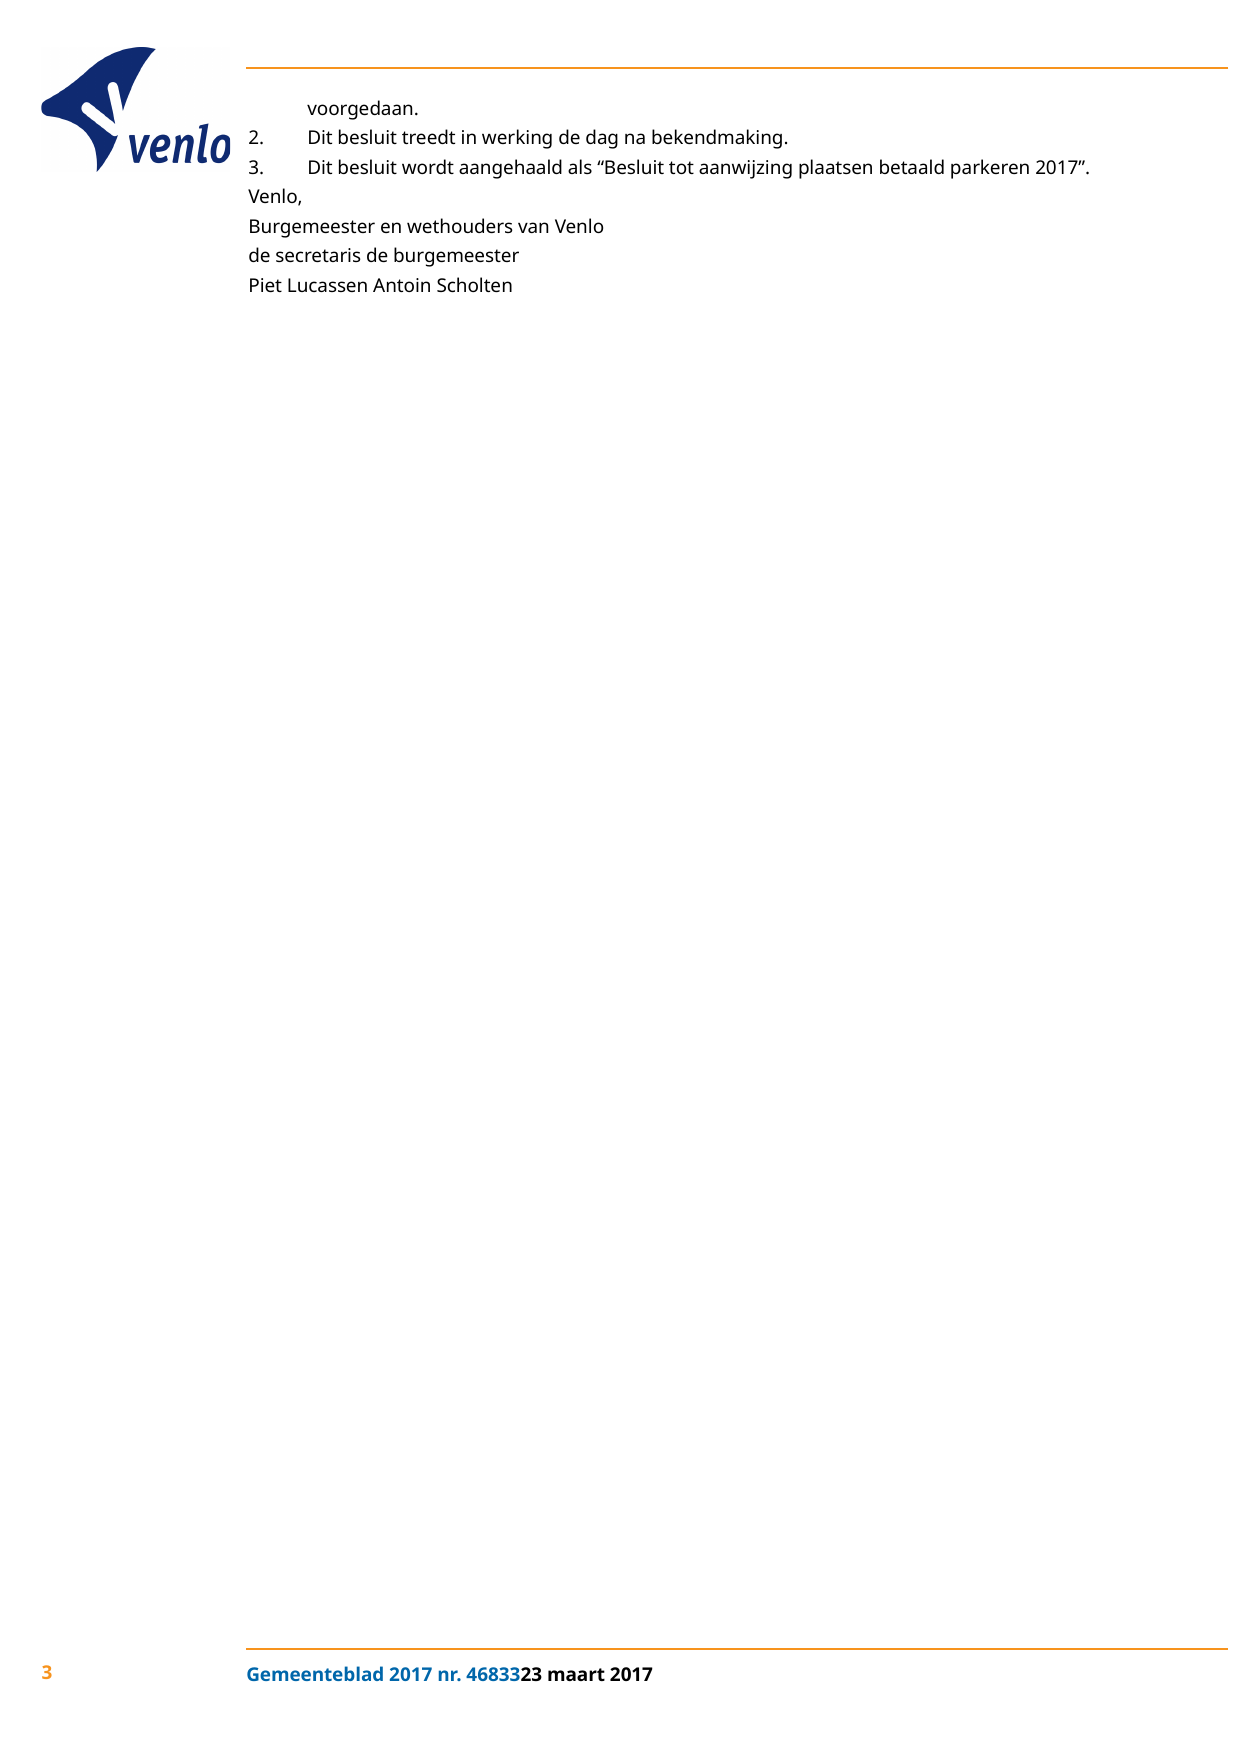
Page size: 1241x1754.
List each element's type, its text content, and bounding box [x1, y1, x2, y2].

text de secretaris de burgemeester [248, 243, 1152, 268]
list Dit besluit wordt aangehaald als “Besluit tot aanwijzing plaatsen betaald parkeren 2017”. [248, 154, 1152, 180]
text Venlo, [248, 183, 1152, 209]
text Burgemeester en wethouders van Venlo [248, 213, 1152, 239]
picture [41, 47, 231, 172]
text Piet Lucassen Antoin Scholten [248, 272, 1152, 298]
list Dit besluit treedt in werking de dag na bekendmaking. [248, 124, 1152, 150]
list voorgedaan. [248, 95, 1152, 121]
